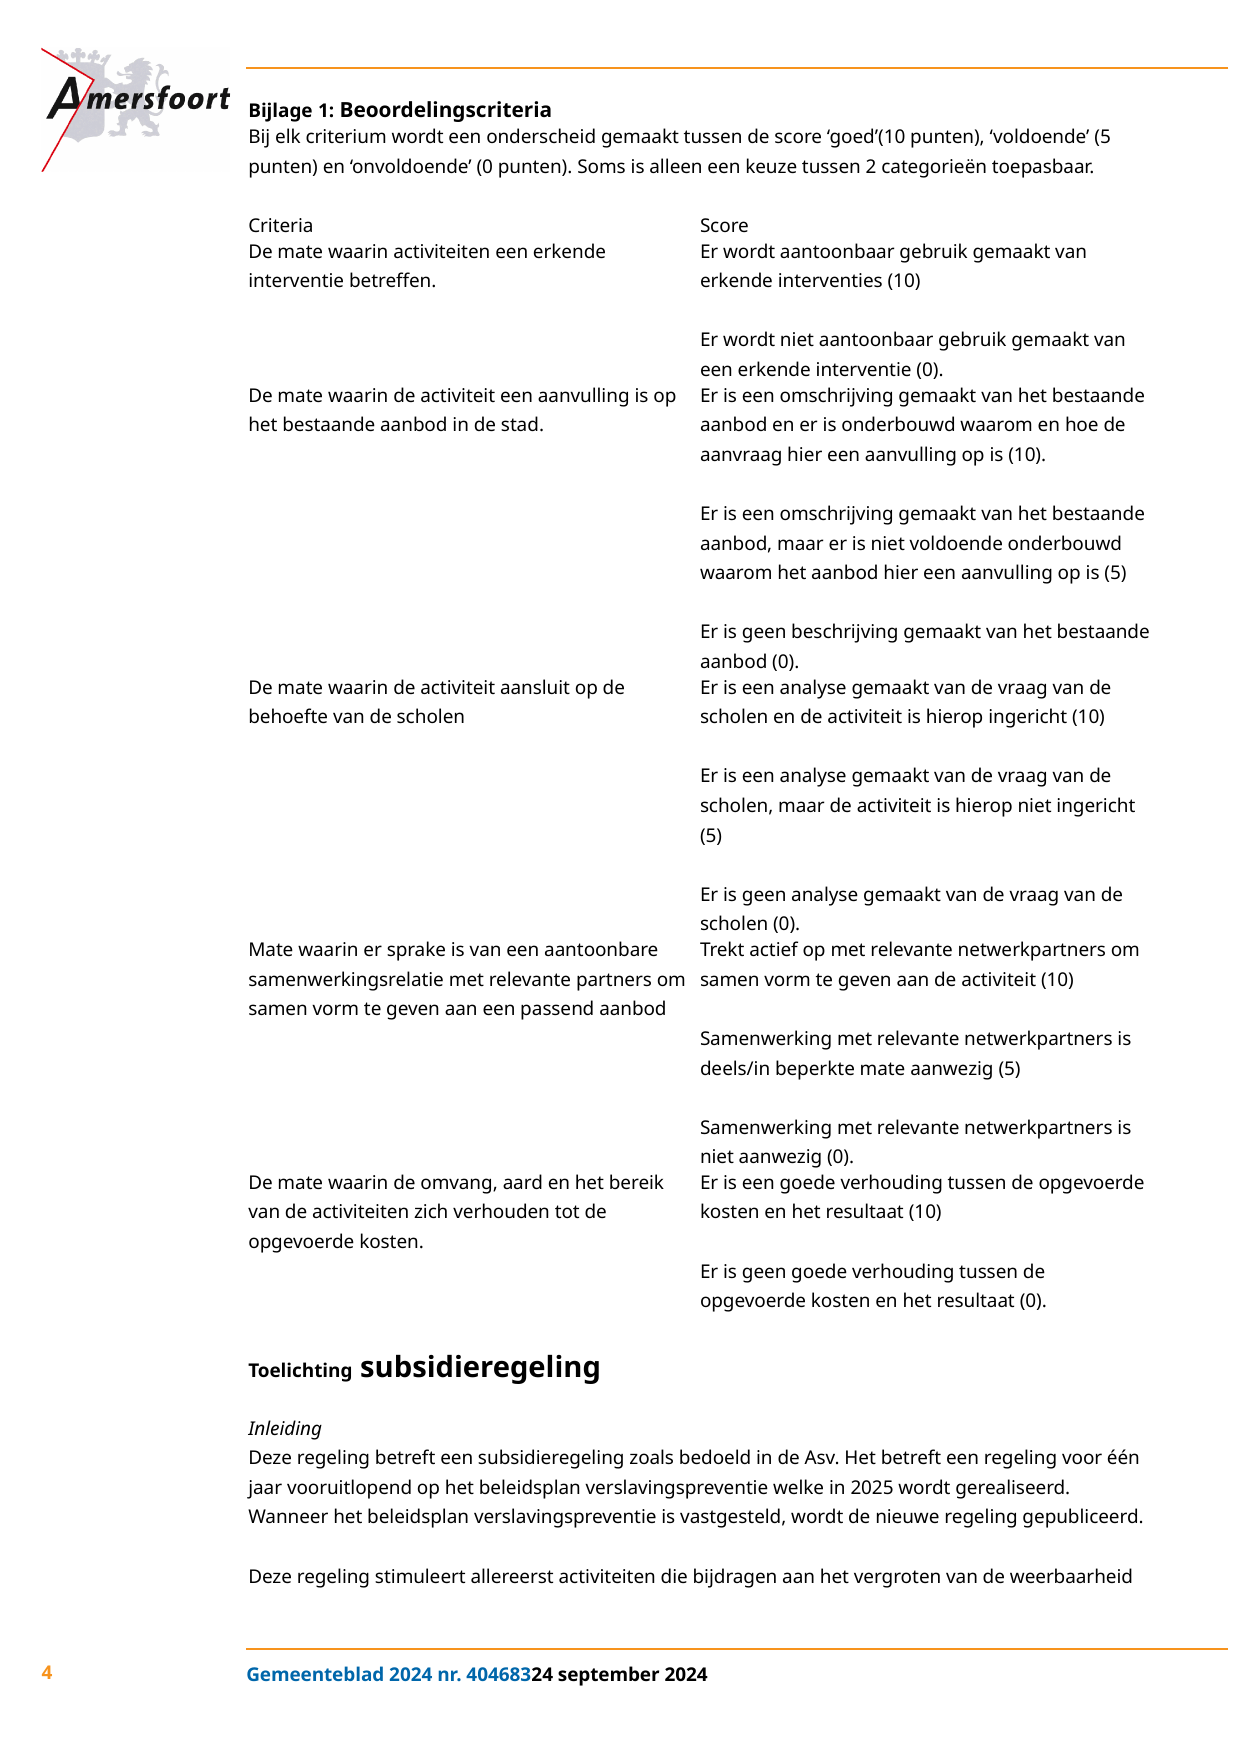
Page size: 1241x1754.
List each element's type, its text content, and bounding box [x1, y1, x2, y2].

table_cell De mate waarin de activiteit aansluit op de behoefte van de scholen [248, 674, 700, 936]
table_cell Er is een omschrijving gemaakt van het bestaande aanbod en er is onderbouwd waarom en hoe de aanvraag hier een aanvulling op is (10). Er is een omschrijving gemaakt van het bestaande aanbod, maar er is niet voldoende onderbouwd waarom het aanbod hier een aanvulling op is (5) Er is geen beschrijving gemaakt van het bestaande aanbod (0). [700, 382, 1152, 674]
text Toelichting subsidieregeling [248, 1346, 1152, 1386]
table_cell De mate waarin de activiteit een aanvulling is op het bestaande aanbod in de stad. [248, 382, 700, 674]
text Deze regeling betreft een subsidieregeling zoals bedoeld in de Asv. Het betreft een regeling voor één jaar vooruitlopend op het beleidsplan verslavingspreventie welke in 2025 wordt gerealiseerd. Wanneer het beleidsplan verslavingspreventie is vastgesteld, wordt de nieuwe regeling gepubliceerd. [248, 1444, 1152, 1529]
text Bij elk criterium wordt een onderscheid gemaakt tussen de score ‘goed’(10 punten), ‘voldoende’ (5 punten) en ‘onvoldoende’ (0 punten). Soms is alleen een keuze tussen 2 categorieën toepasbaar. [248, 123, 1152, 179]
table_cell Trekt actief op met relevante netwerkpartners om samen vorm te geven aan de activiteit (10) Samenwerking met relevante netwerkpartners is deels/in beperkte mate aanwezig (5) Samenwerking met relevante netwerkpartners is niet aanwezig (0). [700, 936, 1152, 1169]
picture [41, 47, 231, 172]
table_header Criteria [248, 212, 700, 238]
table_cell Er is een analyse gemaakt van de vraag van de scholen en de activiteit is hierop ingericht (10) Er is een analyse gemaakt van de vraag van de scholen, maar de activiteit is hierop niet ingericht (5) Er is geen analyse gemaakt van de vraag van de scholen (0). [700, 674, 1152, 936]
table_cell De mate waarin activiteiten een erkende interventie betreffen. [248, 238, 700, 382]
text Bijlage 1: Beoordelingscriteria [248, 95, 1152, 123]
table_header Score [700, 212, 1152, 238]
table_cell Mate waarin er sprake is van een aantoonbare samenwerkingsrelatie met relevante partners om samen vorm te geven aan een passend aanbod [248, 936, 700, 1169]
table_cell Er is een goede verhouding tussen de opgevoerde kosten en het resultaat (10) Er is geen goede verhouding tussen de opgevoerde kosten en het resultaat (0). [700, 1169, 1152, 1313]
text Deze regeling stimuleert allereerst activiteiten die bijdragen aan het vergroten van de weerbaarheid [248, 1563, 1152, 1588]
text Inleiding [248, 1415, 1152, 1441]
table_cell Er wordt aantoonbaar gebruik gemaakt van erkende interventies (10) Er wordt niet aantoonbaar gebruik gemaakt van een erkende interventie (0). [700, 238, 1152, 382]
table_cell De mate waarin de omvang, aard en het bereik van de activiteiten zich verhouden tot de opgevoerde kosten. [248, 1169, 700, 1313]
